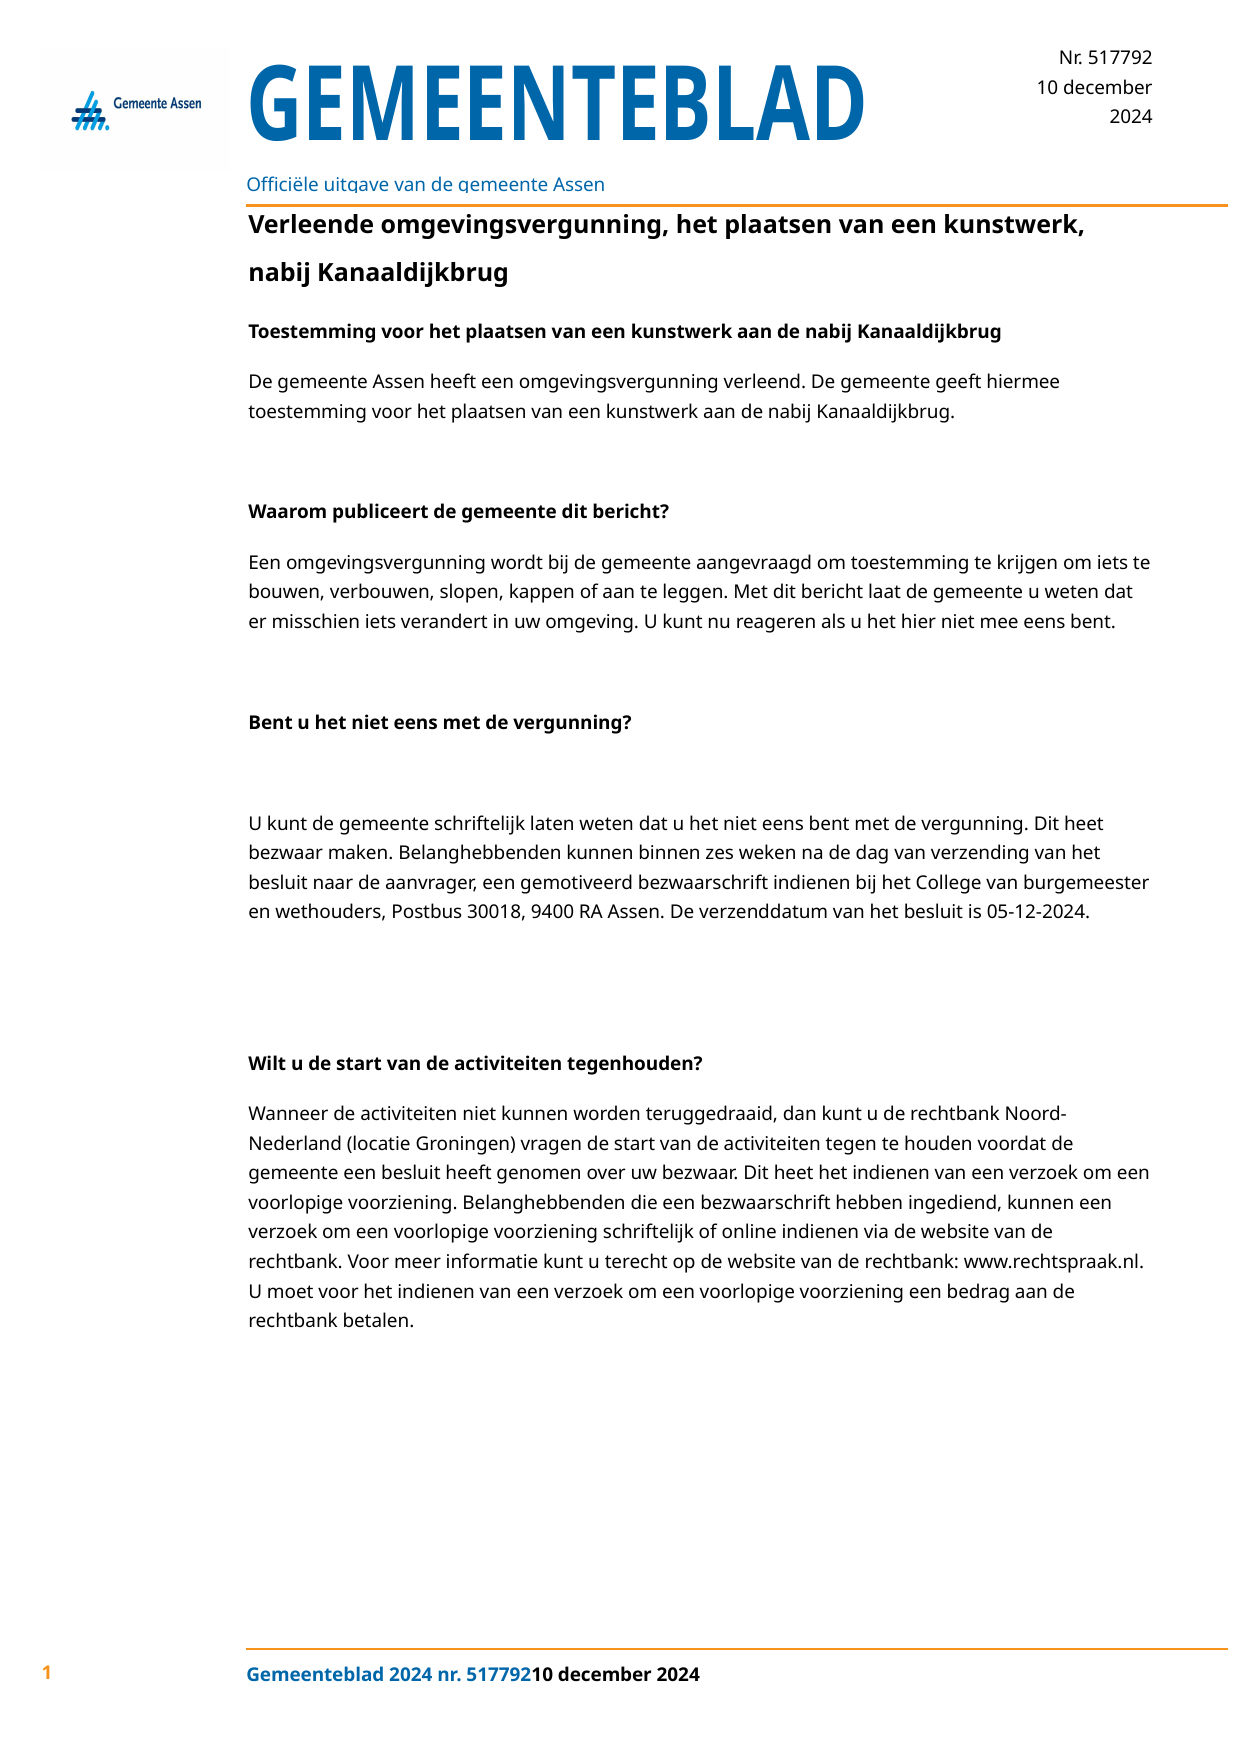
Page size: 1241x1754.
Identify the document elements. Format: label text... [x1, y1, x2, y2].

text Toestemming voor het plaatsen van een kunstwerk aan de nabij Kanaaldijkbrug [248, 318, 1152, 344]
text Een omgevingsvergunning wordt bij de gemeente aangevraagd om toestemming te krijgen om iets te bouwen, verbouwen, slopen, kappen of aan te leggen. Met dit bericht laat de gemeente u weten dat er misschien iets verandert in uw omgeving. U kunt nu reageren als u het hier niet mee eens bent. [248, 549, 1152, 634]
text U kunt de gemeente schriftelijk laten weten dat u het niet eens bent met de vergunning. Dit heet bezwaar maken. Belanghebbenden kunnen binnen zes weken na de dag van verzending van het besluit naar de aanvrager, een gemotiveerd bezwaarschrift indienen bij het College van burgemeester en wethouders, Postbus 30018, 9400 RA Assen. De verzenddatum van het besluit is 05-12-2024. [248, 810, 1152, 924]
text Waarom publiceert de gemeente dit bericht? [248, 499, 1152, 524]
text Wanneer de activiteiten niet kunnen worden teruggedraaid, dan kunt u de rechtbank Noord-Nederland (locatie Groningen) vragen de start van de activiteiten tegen te houden voordat de gemeente een besluit heeft genomen over uw bezwaar. Dit heet het indienen van een verzoek om een voorlopige voorziening. Belanghebbenden die een bezwaarschrift hebben ingediend, kunnen een verzoek om een voorlopige voorziening schriftelijk of online indienen via de website van de rechtbank. Voor meer informatie kunt u terecht op de website van de rechtbank: www.rechtspraak.nl. U moet voor het indienen van een verzoek om een voorlopige voorziening een bedrag aan de rechtbank betalen. [248, 1100, 1152, 1333]
text Wilt u de start van de activiteiten tegenhouden? [248, 1050, 1152, 1076]
text Bent u het niet eens met de vergunning? [248, 709, 1152, 735]
picture [41, 47, 231, 172]
text Verleende omgevingsvergunning, het plaatsen van een kunstwerk, nabij Kanaaldijkbrug [248, 207, 1152, 288]
text De gemeente Assen heeft een omgevingsvergunning verleend. De gemeente geeft hiermee toestemming voor het plaatsen van een kunstwerk aan de nabij Kanaaldijkbrug. [248, 368, 1152, 424]
